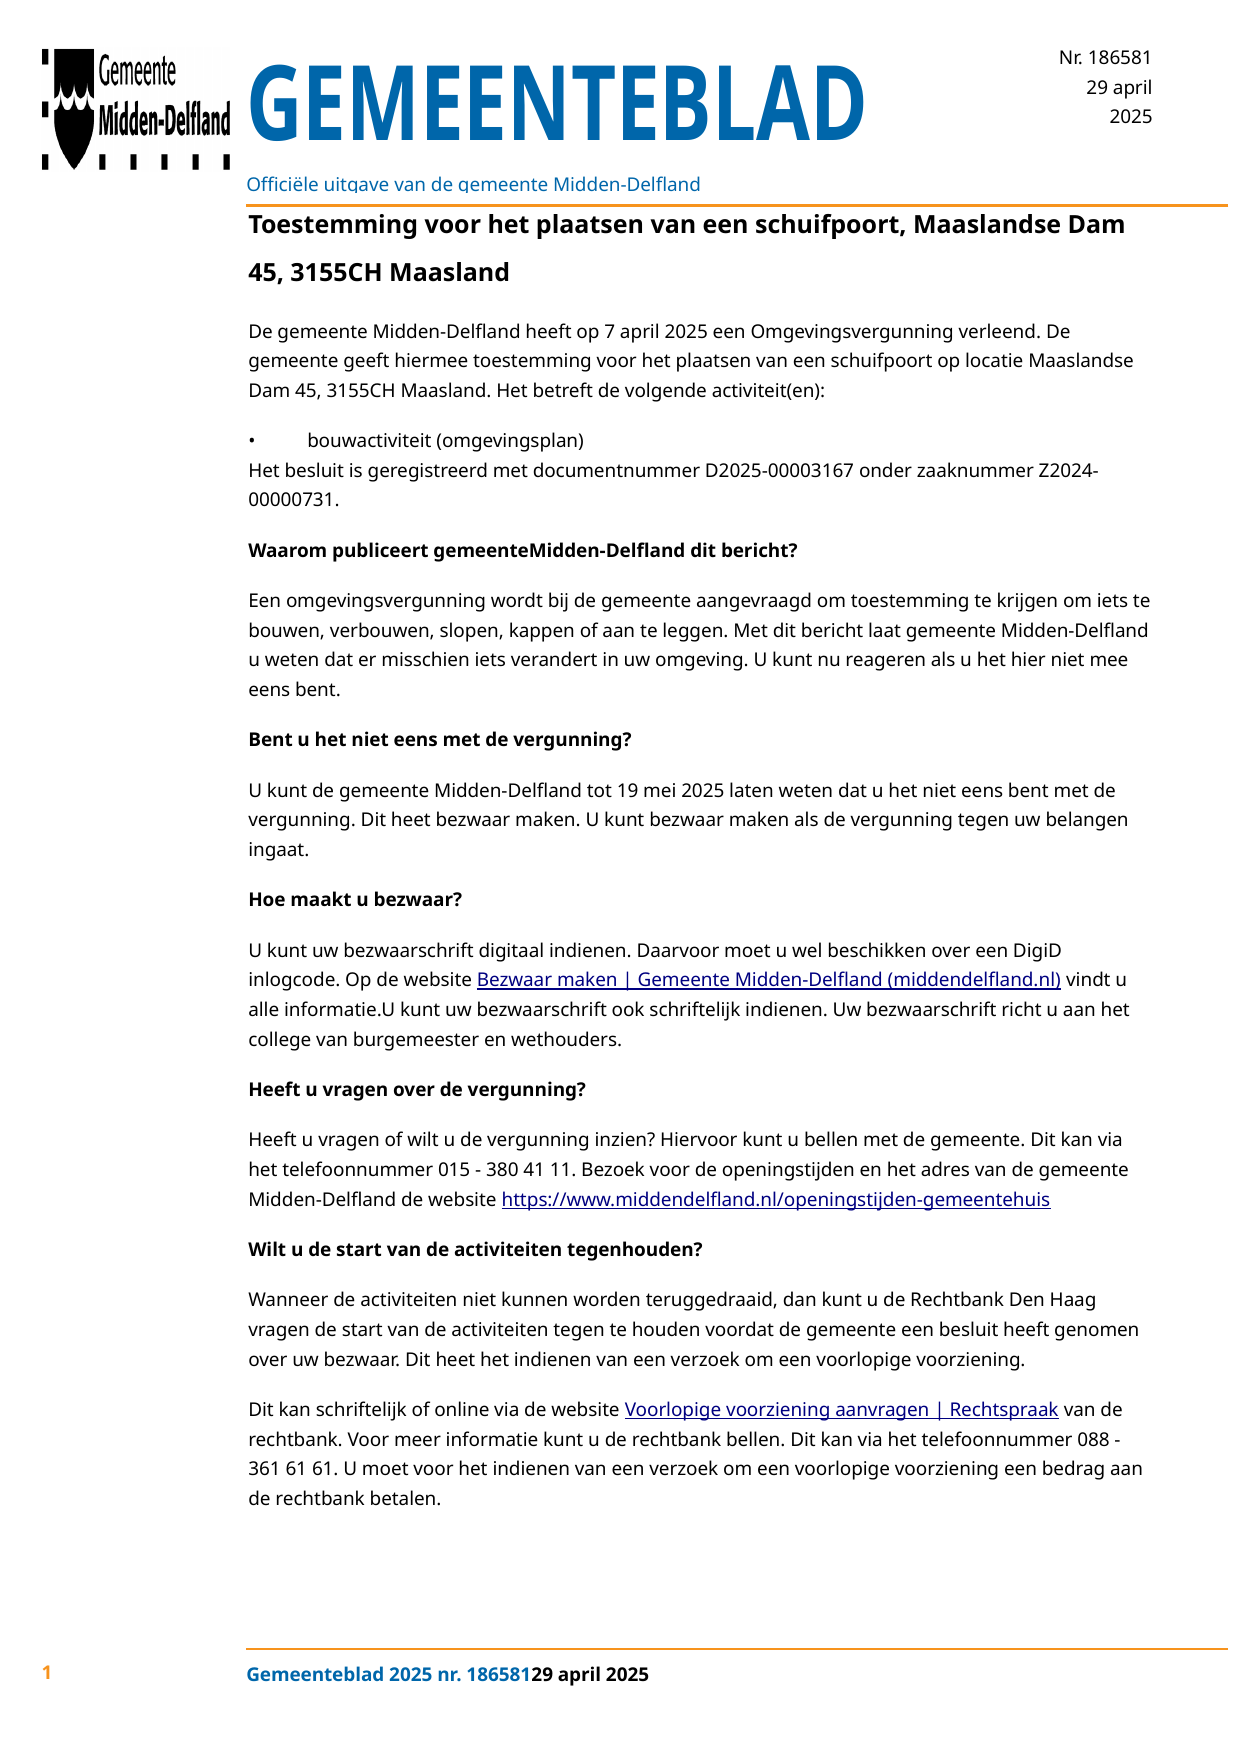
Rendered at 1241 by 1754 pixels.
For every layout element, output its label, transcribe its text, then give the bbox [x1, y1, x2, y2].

text Het besluit is geregistreerd met documentnummer D2025-00003167 onder zaaknummer Z2024-00000731. [248, 457, 1152, 512]
text Bent u het niet eens met de vergunning? [248, 727, 1152, 752]
text Een omgevingsvergunning wordt bij de gemeente aangevraagd om toestemming te krijgen om iets te bouwen, verbouwen, slopen, kappen of aan te leggen. Met dit bericht laat gemeente Midden-Delfland u weten dat er misschien iets verandert in uw omgeving. U kunt nu reageren als u het hier niet mee eens bent. [248, 587, 1152, 702]
text Heeft u vragen of wilt u de vergunning inzien? Hiervoor kunt u bellen met de gemeente. Dit kan via het telefoonnummer 015 - 380 41 11. Bezoek voor de openingstijden en het adres van de gemeente Midden-Delfland de website https://www.middendelfland.nl/openingstijden-gemeentehuis [248, 1127, 1152, 1212]
text De gemeente Midden-Delfland heeft op 7 april 2025 een Omgevingsvergunning verleend. De gemeente geeft hiermee toestemming voor het plaatsen van een schuifpoort op locatie Maaslandse Dam 45, 3155CH Maasland. Het betreft de volgende activiteit(en): [248, 318, 1152, 403]
text Heeft u vragen over de vergunning? [248, 1076, 1152, 1102]
text Wilt u de start van de activiteiten tegenhouden? [248, 1236, 1152, 1262]
text U kunt uw bezwaarschrift digitaal indienen. Daarvoor moet u wel beschikken over een DigiD inlogcode. Op de website Bezwaar maken | Gemeente Midden-Delfland (middendelfland.nl) vindt u alle informatie.U kunt uw bezwaarschrift ook schriftelijk indienen. Uw bezwaarschrift richt u aan het college van burgemeester en wethouders. [248, 937, 1152, 1052]
text U kunt de gemeente Midden-Delfland tot 19 mei 2025 laten weten dat u het niet eens bent met de vergunning. Dit heet bezwaar maken. U kunt bezwaar maken als de vergunning tegen uw belangen ingaat. [248, 777, 1152, 862]
text Wanneer de activiteiten niet kunnen worden teruggedraaid, dan kunt u de Rechtbank Den Haag vragen de start van de activiteiten tegen te houden voordat de gemeente een besluit heeft genomen over uw bezwaar. Dit heet het indienen van een verzoek om een voorlopige voorziening. [248, 1287, 1152, 1372]
list bouwactiviteit (omgevingsplan) [248, 427, 1152, 453]
text Hoe maakt u bezwaar? [248, 887, 1152, 912]
text Dit kan schriftelijk of online via de website Voorlopige voorziening aanvragen | Rechtspraak van de rechtbank. Voor meer informatie kunt u de rechtbank bellen. Dit kan via het telefoonnummer 088 - 361 61 61. U moet voor het indienen van een verzoek om een voorlopige voorziening een bedrag aan de rechtbank betalen. [248, 1396, 1152, 1511]
text Toestemming voor het plaatsen van een schuifpoort, Maaslandse Dam 45, 3155CH Maasland [248, 207, 1152, 288]
text Waarom publiceert gemeenteMidden-Delfland dit bericht? [248, 537, 1152, 563]
picture [41, 47, 231, 172]
